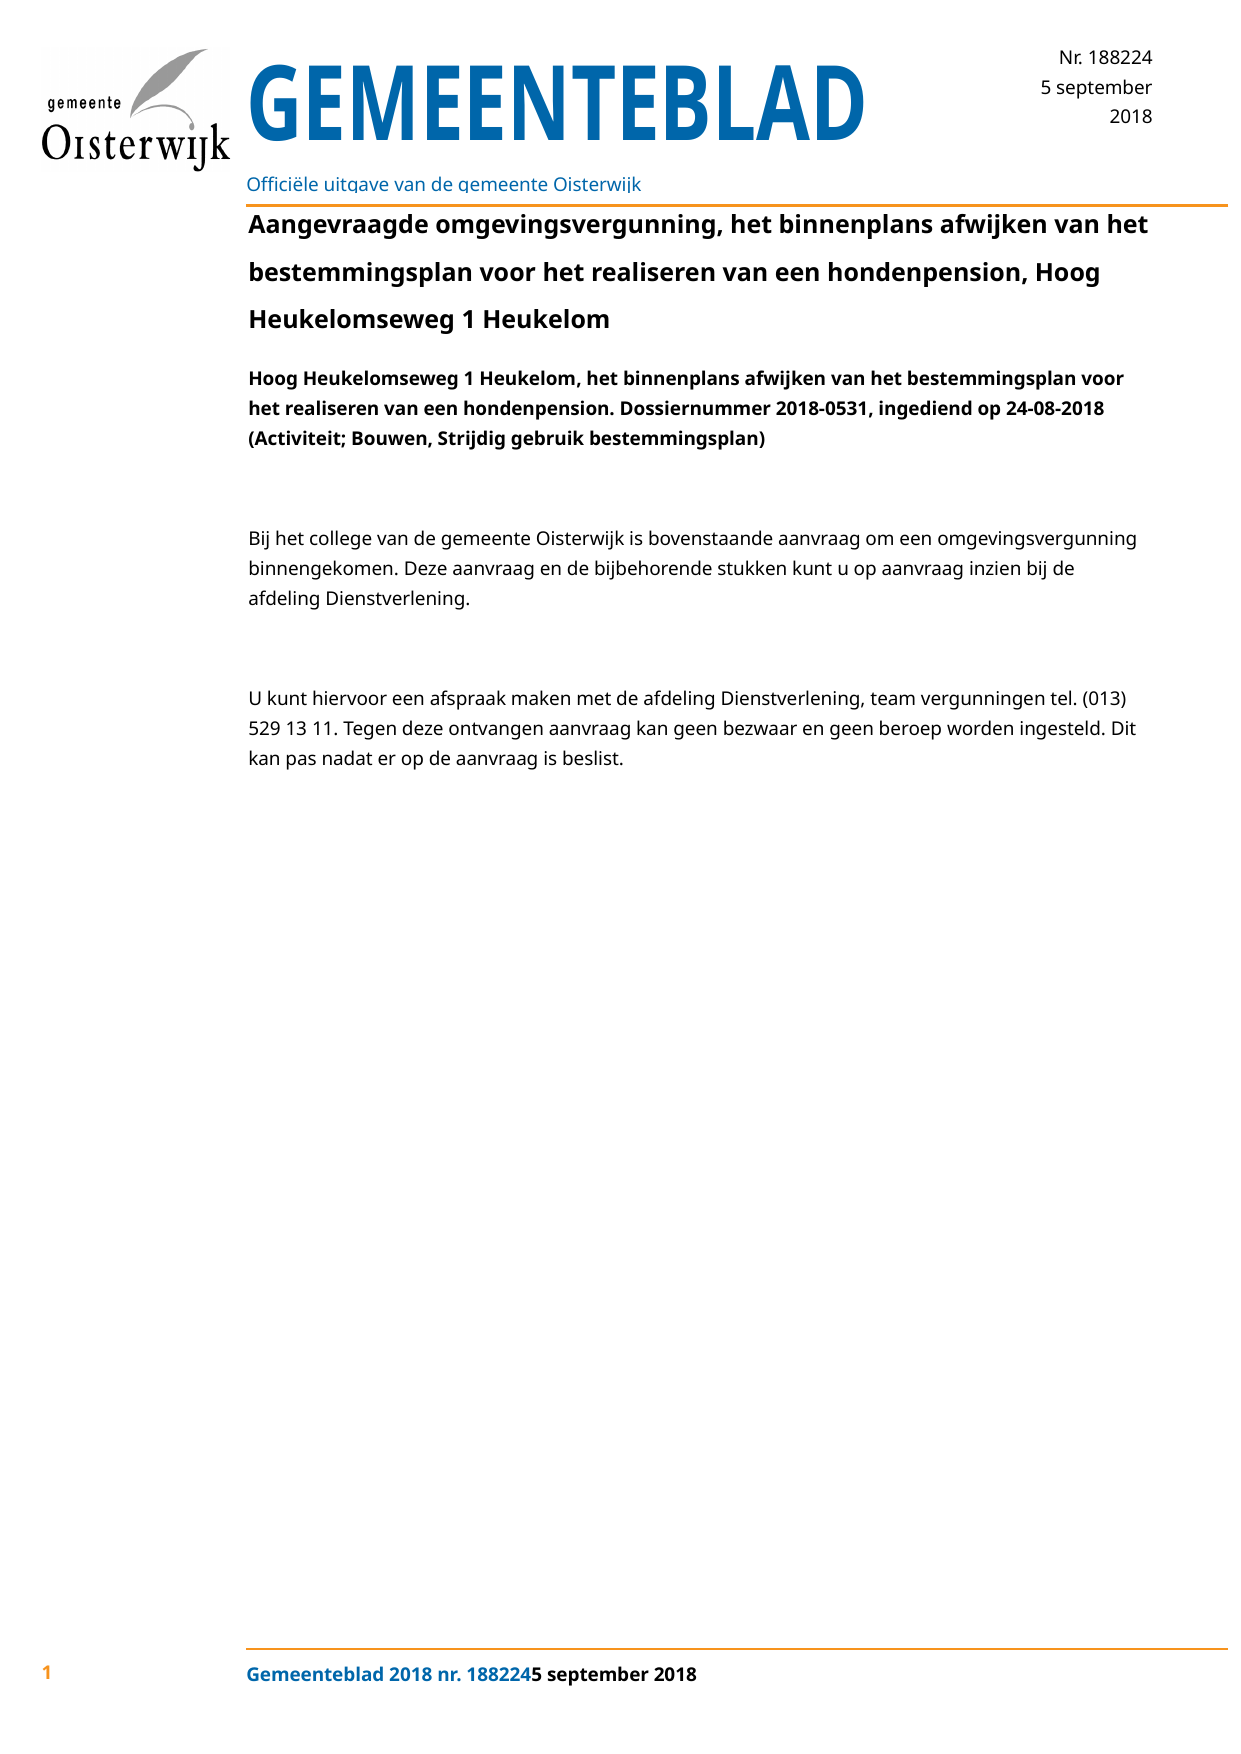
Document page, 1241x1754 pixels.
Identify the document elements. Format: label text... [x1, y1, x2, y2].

text Hoog Heukelomseweg 1 Heukelom, het binnenplans afwijken van het bestemmingsplan voor het realiseren van een hondenpension. Dossiernummer 2018-0531, ingediend op 24-08-2018 (Activiteit; Bouwen, Strijdig gebruik bestemmingsplan) [248, 366, 1152, 450]
text Bij het college van de gemeente Oisterwijk is bovenstaande aanvraag om een omgevingsvergunning binnengekomen. Deze aanvraag en de bijbehorende stukken kunt u op aanvraag inzien bij de afdeling Dienstverlening. [248, 526, 1152, 610]
text U kunt hiervoor een afspraak maken met de afdeling Dienstverlening, team vergunningen tel. (013) 529 13 11. Tegen deze ontvangen aanvraag kan geen bezwaar en geen beroep worden ingesteld. Dit kan pas nadat er op de aanvraag is beslist. [248, 686, 1152, 770]
picture [41, 47, 231, 172]
text Aangevraagde omgevingsvergunning, het binnenplans afwijken van het bestemmingsplan voor het realiseren van een hondenpension, Hoog Heukelomseweg 1 Heukelom [248, 207, 1152, 336]
